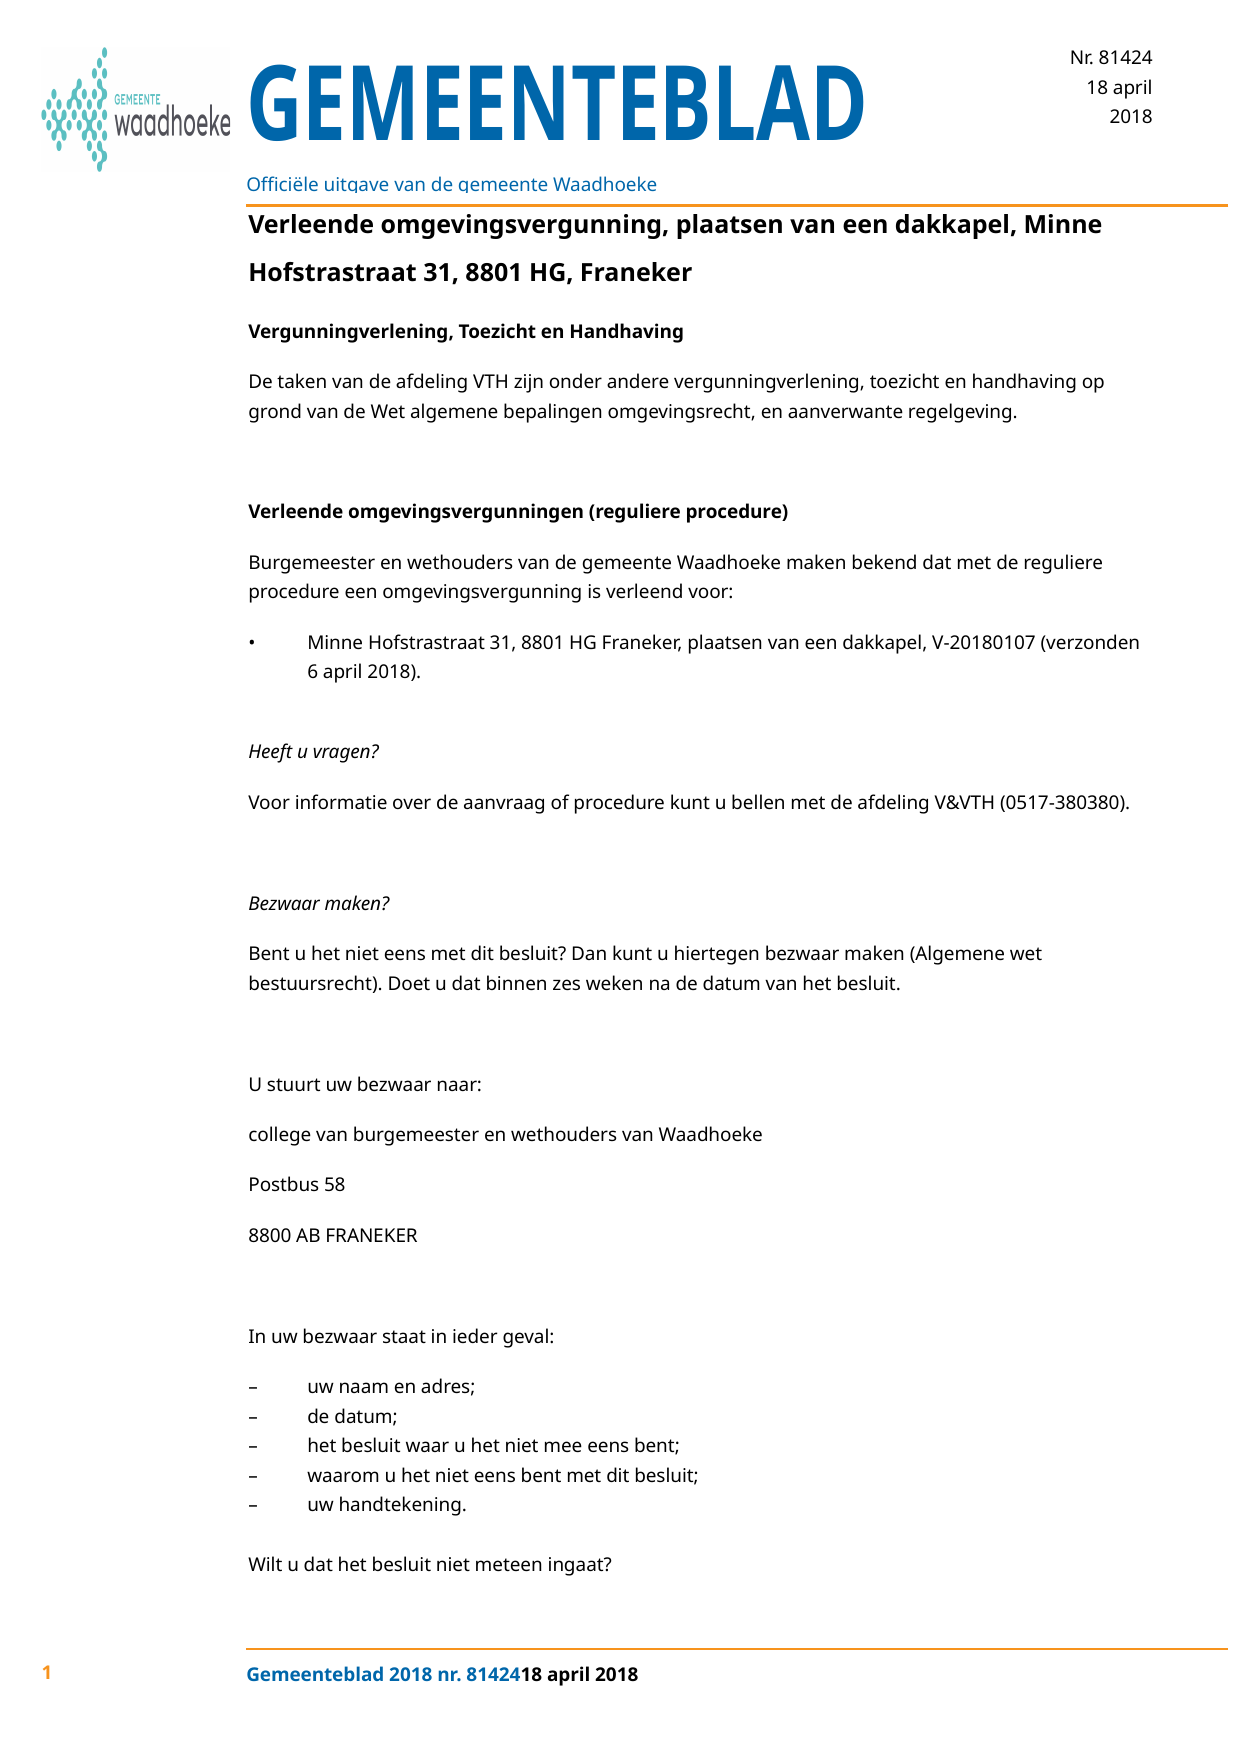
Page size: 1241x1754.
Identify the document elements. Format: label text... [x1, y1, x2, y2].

text Burgemeester en wethouders van de gemeente Waadhoeke maken bekend dat met de reguliere procedure een omgevingsvergunning is verleend voor: [248, 549, 1152, 604]
text college van burgemeester en wethouders van Waadhoeke [248, 1121, 1152, 1147]
text Vergunningverlening, Toezicht en Handhaving [248, 318, 1152, 344]
list Minne Hofstrastraat 31, 8801 HG Franeker, plaatsen van een dakkapel, V-20180107 (verzonden 6 april 2018). [248, 629, 1152, 684]
text Heeft u vragen? [248, 739, 1152, 764]
picture [41, 47, 231, 172]
text Wilt u dat het besluit niet meteen ingaat? [248, 1551, 1152, 1577]
text Verleende omgevingsvergunning, plaatsen van een dakkapel, Minne Hofstrastraat 31, 8801 HG, Franeker [248, 207, 1152, 288]
text In uw bezwaar staat in ieder geval: [248, 1323, 1152, 1349]
list uw handtekening. [248, 1492, 1152, 1517]
text Voor informatie over de aanvraag of procedure kunt u bellen met de afdeling V&VTH (0517-380380). [248, 789, 1152, 815]
text Postbus 58 [248, 1172, 1152, 1197]
text Bent u het niet eens met dit besluit? Dan kunt u hiertegen bezwaar maken (Algemene wet bestuursrecht). Doet u dat binnen zes weken na de datum van het besluit. [248, 940, 1152, 996]
text 8800 AB FRANEKER [248, 1222, 1152, 1248]
text De taken van de afdeling VTH zijn onder andere vergunningverlening, toezicht en handhaving op grond van de Wet algemene bepalingen omgevingsrecht, en aanverwante regelgeving. [248, 368, 1152, 424]
list waarom u het niet eens bent met dit besluit; [248, 1462, 1152, 1488]
list uw naam en adres; [248, 1373, 1152, 1399]
text Verleende omgevingsvergunningen (reguliere procedure) [248, 499, 1152, 524]
list de datum; [248, 1403, 1152, 1429]
list het besluit waar u het niet mee eens bent; [248, 1432, 1152, 1458]
text U stuurt uw bezwaar naar: [248, 1071, 1152, 1097]
text Bezwaar maken? [248, 890, 1152, 916]
